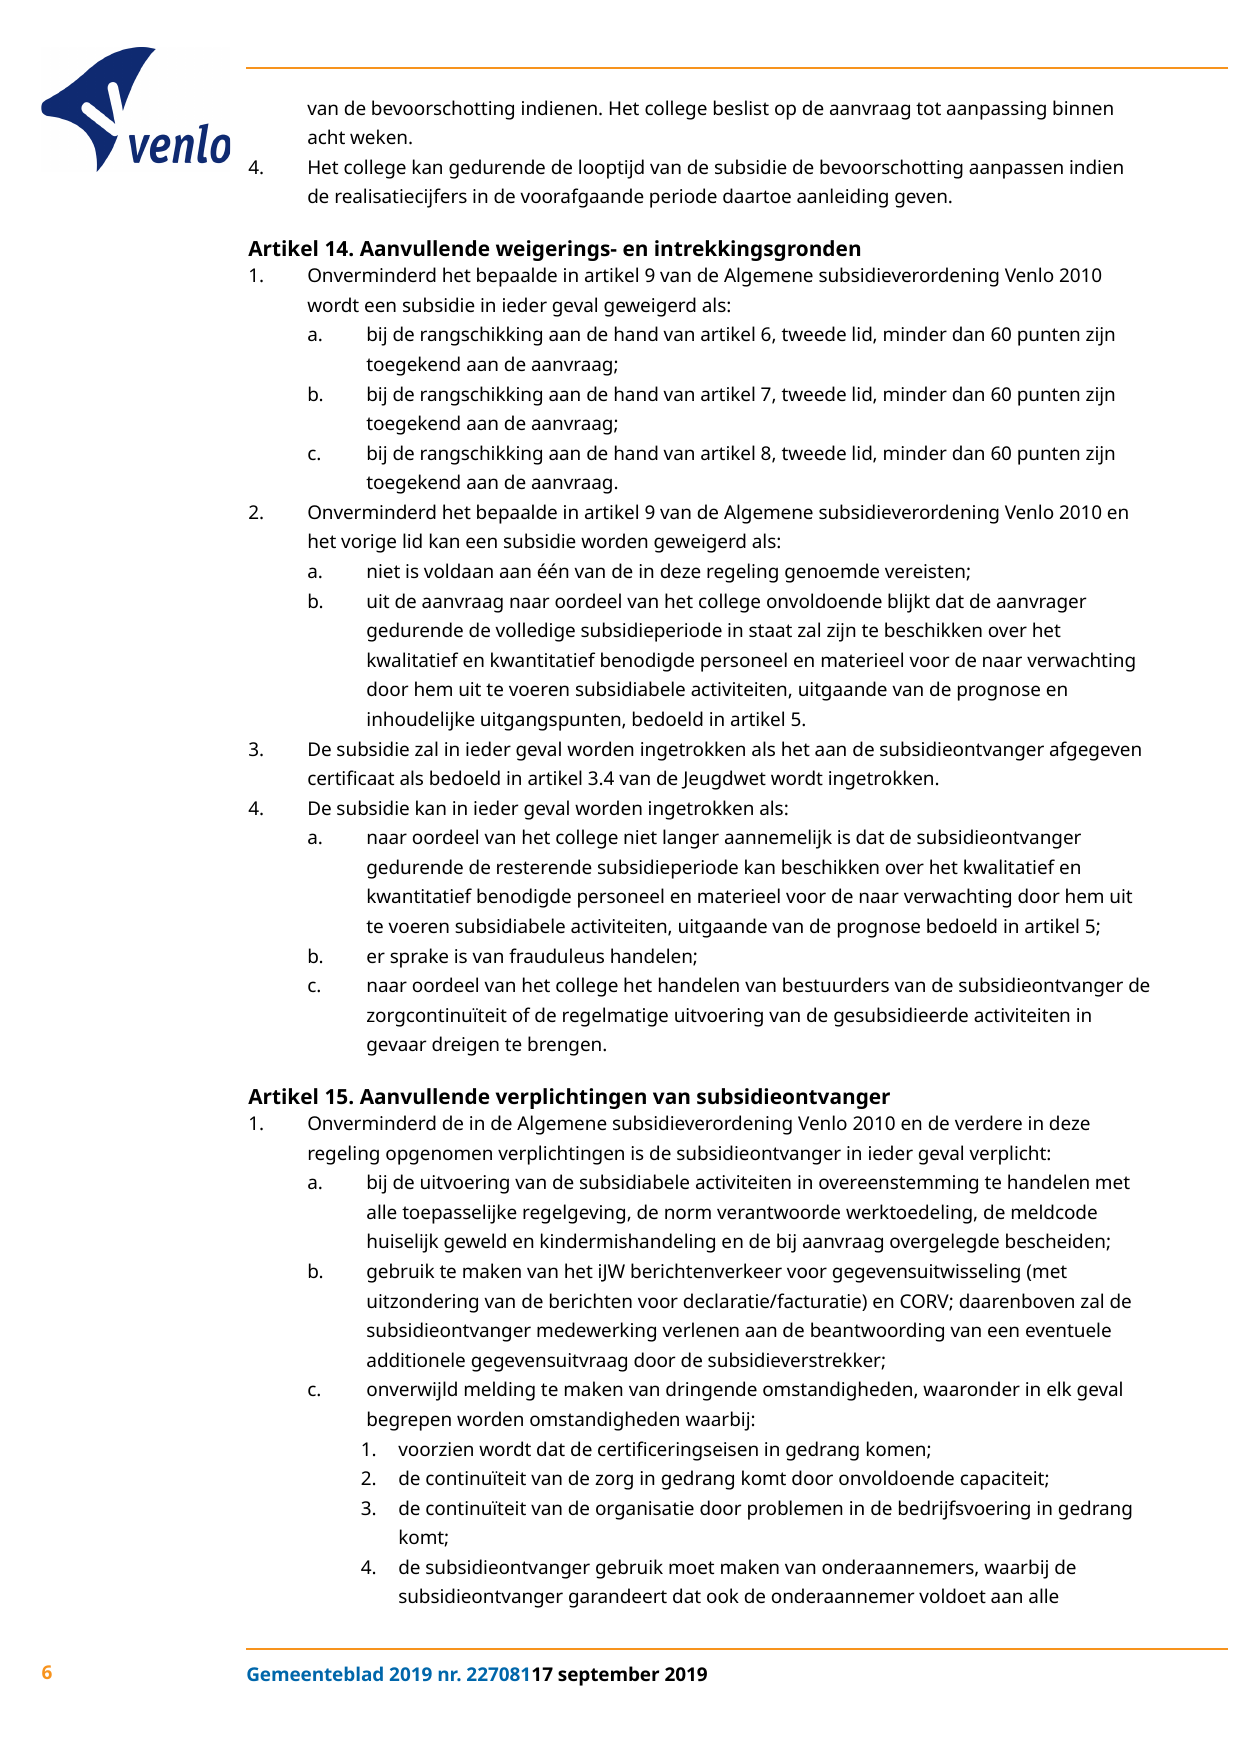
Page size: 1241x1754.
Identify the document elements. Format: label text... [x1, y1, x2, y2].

list er sprake is van frauduleus handelen; [307, 943, 1152, 968]
list De subsidie kan in ieder geval worden ingetrokken als: [248, 795, 1152, 821]
list naar oordeel van het college het handelen van bestuurders van de subsidieontvanger de zorgcontinuïteit of de regelmatige uitvoering van de gesubsidieerde activiteiten in gevaar dreigen te brengen. [307, 972, 1152, 1057]
list De subsidie zal in ieder geval worden ingetrokken als het aan de subsidieontvanger afgegeven certificaat als bedoeld in artikel 3.4 van de Jeugdwet wordt ingetrokken. [248, 736, 1152, 791]
list onverwijld melding te maken van dringende omstandigheden, waaronder in elk geval begrepen worden omstandigheden waarbij: [307, 1377, 1152, 1432]
list gebruik te maken van het iJW berichtenverkeer voor gegevensuitwisseling (met uitzondering van de berichten voor declaratie/facturatie) en CORV; daarenboven zal de subsidieontvanger medewerking verlenen aan de beantwoording van een eventuele additionele gegevensuitvraag door de subsidieverstrekker; [307, 1258, 1152, 1373]
text Artikel 15. Aanvullende verplichtingen van subsidieontvanger [248, 1082, 1152, 1110]
list Onverminderd het bepaalde in artikel 9 van de Algemene subsidieverordening Venlo 2010 en het vorige lid kan een subsidie worden geweigerd als: [248, 499, 1152, 554]
list de subsidieontvanger gebruik moet maken van onderaannemers, waarbij de subsidieontvanger garandeert dat ook de onderaannemer voldoet aan alle [361, 1554, 1152, 1609]
list de continuïteit van de organisatie door problemen in de bedrijfsvoering in gedrang komt; [361, 1495, 1152, 1550]
picture [41, 47, 231, 172]
list voorzien wordt dat de certificeringseisen in gedrang komen; [361, 1436, 1152, 1462]
list bij de rangschikking aan de hand van artikel 7, tweede lid, minder dan 60 punten zijn toegekend aan de aanvraag; [307, 381, 1152, 436]
list bij de uitvoering van de subsidiabele activiteiten in overeenstemming te handelen met alle toepasselijke regelgeving, de norm verantwoorde werktoedeling, de meldcode huiselijk geweld en kindermishandeling en de bij aanvraag overgelegde bescheiden; [307, 1169, 1152, 1254]
list naar oordeel van het college niet langer aannemelijk is dat de subsidieontvanger gedurende de resterende subsidieperiode kan beschikken over het kwalitatief en kwantitatief benodigde personeel en materieel voor de naar verwachting door hem uit te voeren subsidiabele activiteiten, uitgaande van de prognose bedoeld in artikel 5; [307, 824, 1152, 939]
list Onverminderd de in de Algemene subsidieverordening Venlo 2010 en de verdere in deze regeling opgenomen verplichtingen is de subsidieontvanger in ieder geval verplicht: [248, 1110, 1152, 1166]
list uit de aanvraag naar oordeel van het college onvoldoende blijkt dat de aanvrager gedurende de volledige subsidieperiode in staat zal zijn te beschikken over het kwalitatief en kwantitatief benodigde personeel en materieel voor de naar verwachting door hem uit te voeren subsidiabele activiteiten, uitgaande van de prognose en inhoudelijke uitgangspunten, bedoeld in artikel 5. [307, 588, 1152, 732]
list Onverminderd het bepaalde in artikel 9 van de Algemene subsidieverordening Venlo 2010 wordt een subsidie in ieder geval geweigerd als: [248, 262, 1152, 318]
list bij de rangschikking aan de hand van artikel 6, tweede lid, minder dan 60 punten zijn toegekend aan de aanvraag; [307, 322, 1152, 377]
list bij de rangschikking aan de hand van artikel 8, tweede lid, minder dan 60 punten zijn toegekend aan de aanvraag. [307, 440, 1152, 495]
text Artikel 14. Aanvullende weigerings- en intrekkingsgronden [248, 234, 1152, 262]
list van de bevoorschotting indienen. Het college beslist op de aanvraag tot aanpassing binnen acht weken. [248, 95, 1152, 150]
list niet is voldaan aan één van de in deze regeling genoemde vereisten; [307, 558, 1152, 584]
list Het college kan gedurende de looptijd van de subsidie de bevoorschotting aanpassen indien de realisatiecijfers in de voorafgaande periode daartoe aanleiding geven. [248, 154, 1152, 209]
list de continuïteit van de zorg in gedrang komt door onvoldoende capaciteit; [361, 1465, 1152, 1491]
